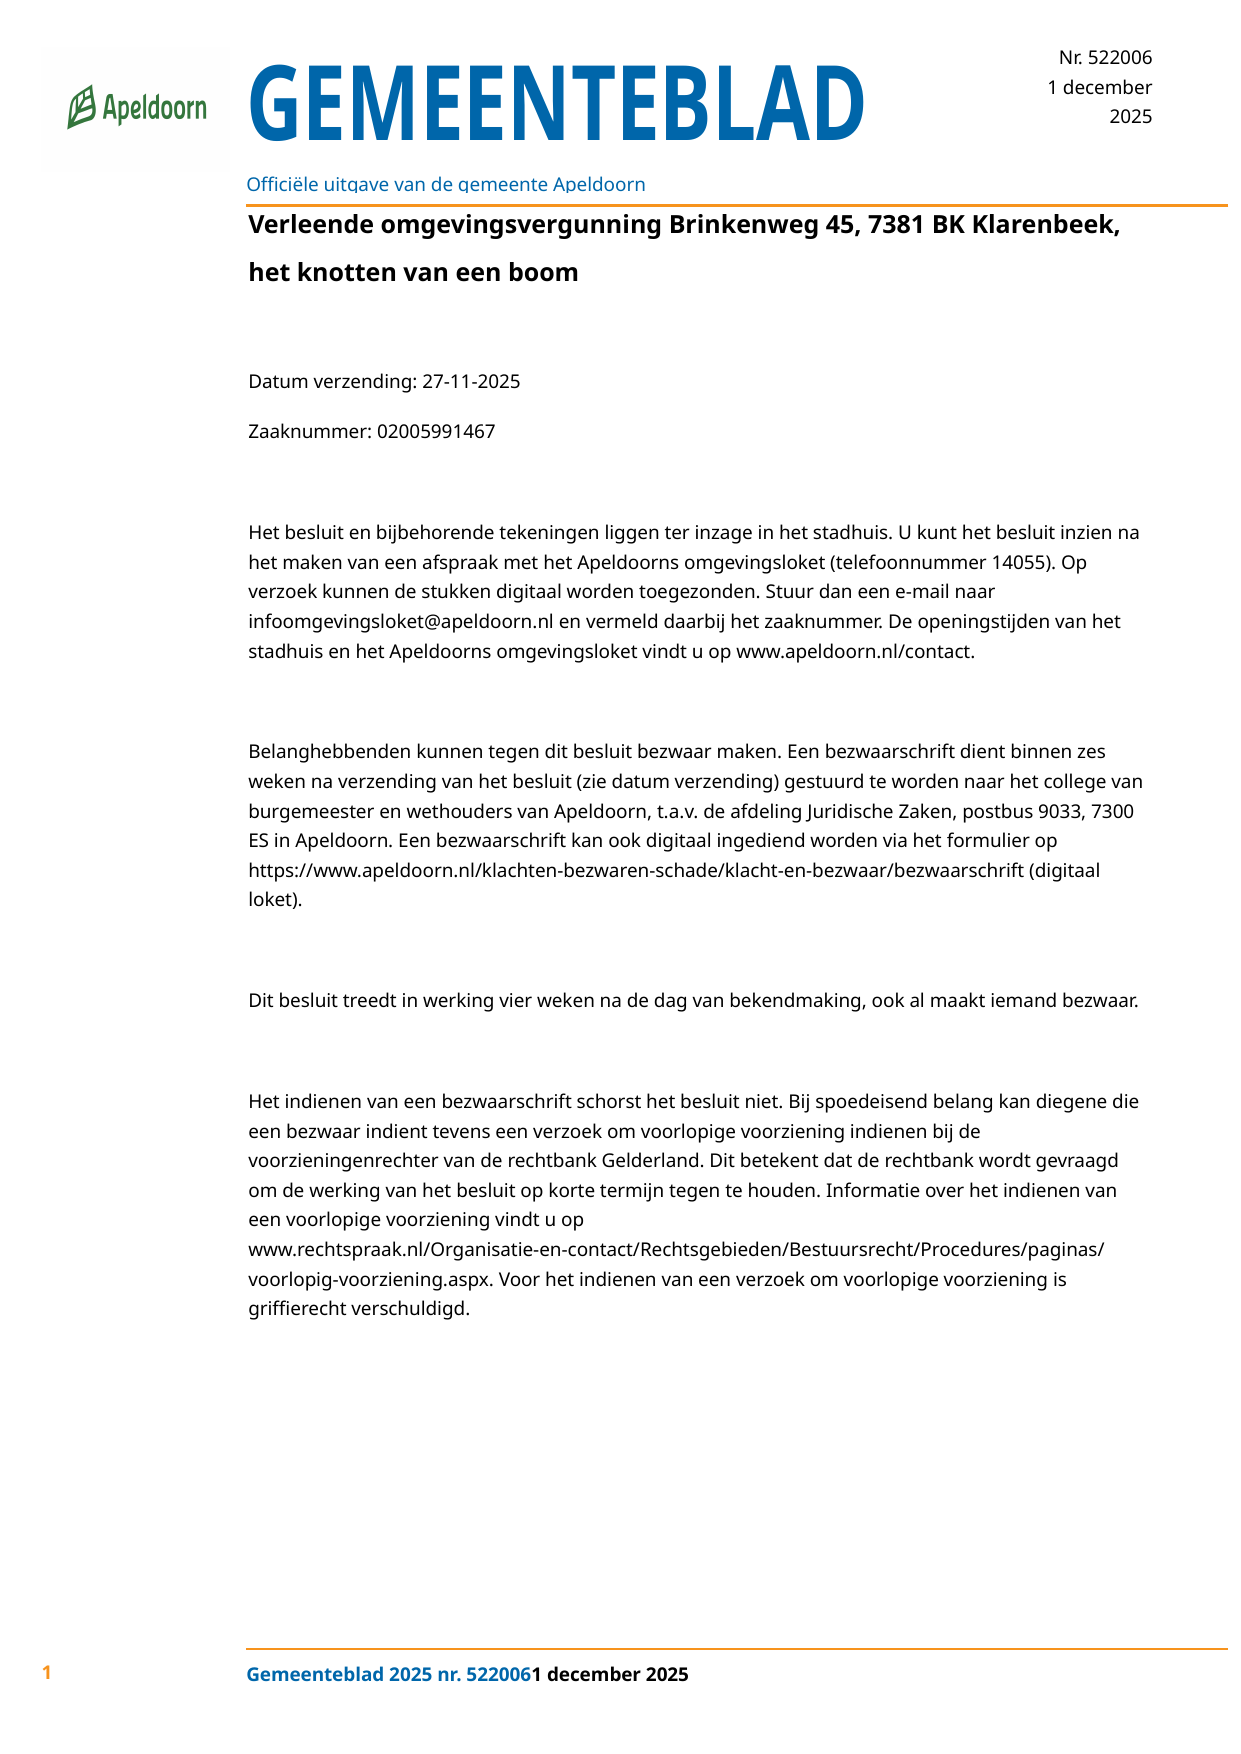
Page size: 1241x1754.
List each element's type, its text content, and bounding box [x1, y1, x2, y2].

text Verleende omgevingsvergunning Brinkenweg 45, 7381 BK Klarenbeek, het knotten van een boom [248, 207, 1152, 288]
text Het besluit en bijbehorende tekeningen liggen ter inzage in het stadhuis. U kunt het besluit inzien na het maken van een afspraak met het Apeldoorns omgevingsloket (telefoonnummer 14055). Op verzoek kunnen de stukken digitaal worden toegezonden. Stuur dan een e-mail naar infoomgevingsloket@apeldoorn.nl en vermeld daarbij het zaaknummer. De openingstijden van het stadhuis en het Apeldoorns omgevingsloket vindt u op www.apeldoorn.nl/contact. [248, 519, 1152, 664]
picture [41, 47, 231, 172]
text Datum verzending: 27-11-2025 [248, 368, 1152, 394]
text Belanghebbenden kunnen tegen dit besluit bezwaar maken. Een bezwaarschrift dient binnen zes weken na verzending van het besluit (zie datum verzending) gestuurd te worden naar het college van burgemeester en wethouders van Apeldoorn, t.a.v. de afdeling Juridische Zaken, postbus 9033, 7300 ES in Apeldoorn. Een bezwaarschrift kan ook digitaal ingediend worden via het formulier op https://www.apeldoorn.nl/klachten-bezwaren-schade/klacht-en-bezwaar/bezwaarschrift (digitaal loket). [248, 739, 1152, 912]
text Het indienen van een bezwaarschrift schorst het besluit niet. Bij spoedeisend belang kan diegene die een bezwaar indient tevens een verzoek om voorlopige voorziening indienen bij de voorzieningenrechter van de rechtbank Gelderland. Dit betekent dat de rechtbank wordt gevraagd om de werking van het besluit op korte termijn tegen te houden. Informatie over het indienen van een voorlopige voorziening vindt u op www.rechtspraak.nl/Organisatie-en-contact/Rechtsgebieden/Bestuursrecht/Procedures/paginas/voorlopig-voorziening.aspx. Voor het indienen van een verzoek om voorlopige voorziening is griffierecht verschuldigd. [248, 1088, 1152, 1321]
text Zaaknummer: 02005991467 [248, 419, 1152, 444]
text Dit besluit treedt in werking vier weken na de dag van bekendmaking, ook al maakt iemand bezwaar. [248, 987, 1152, 1013]
